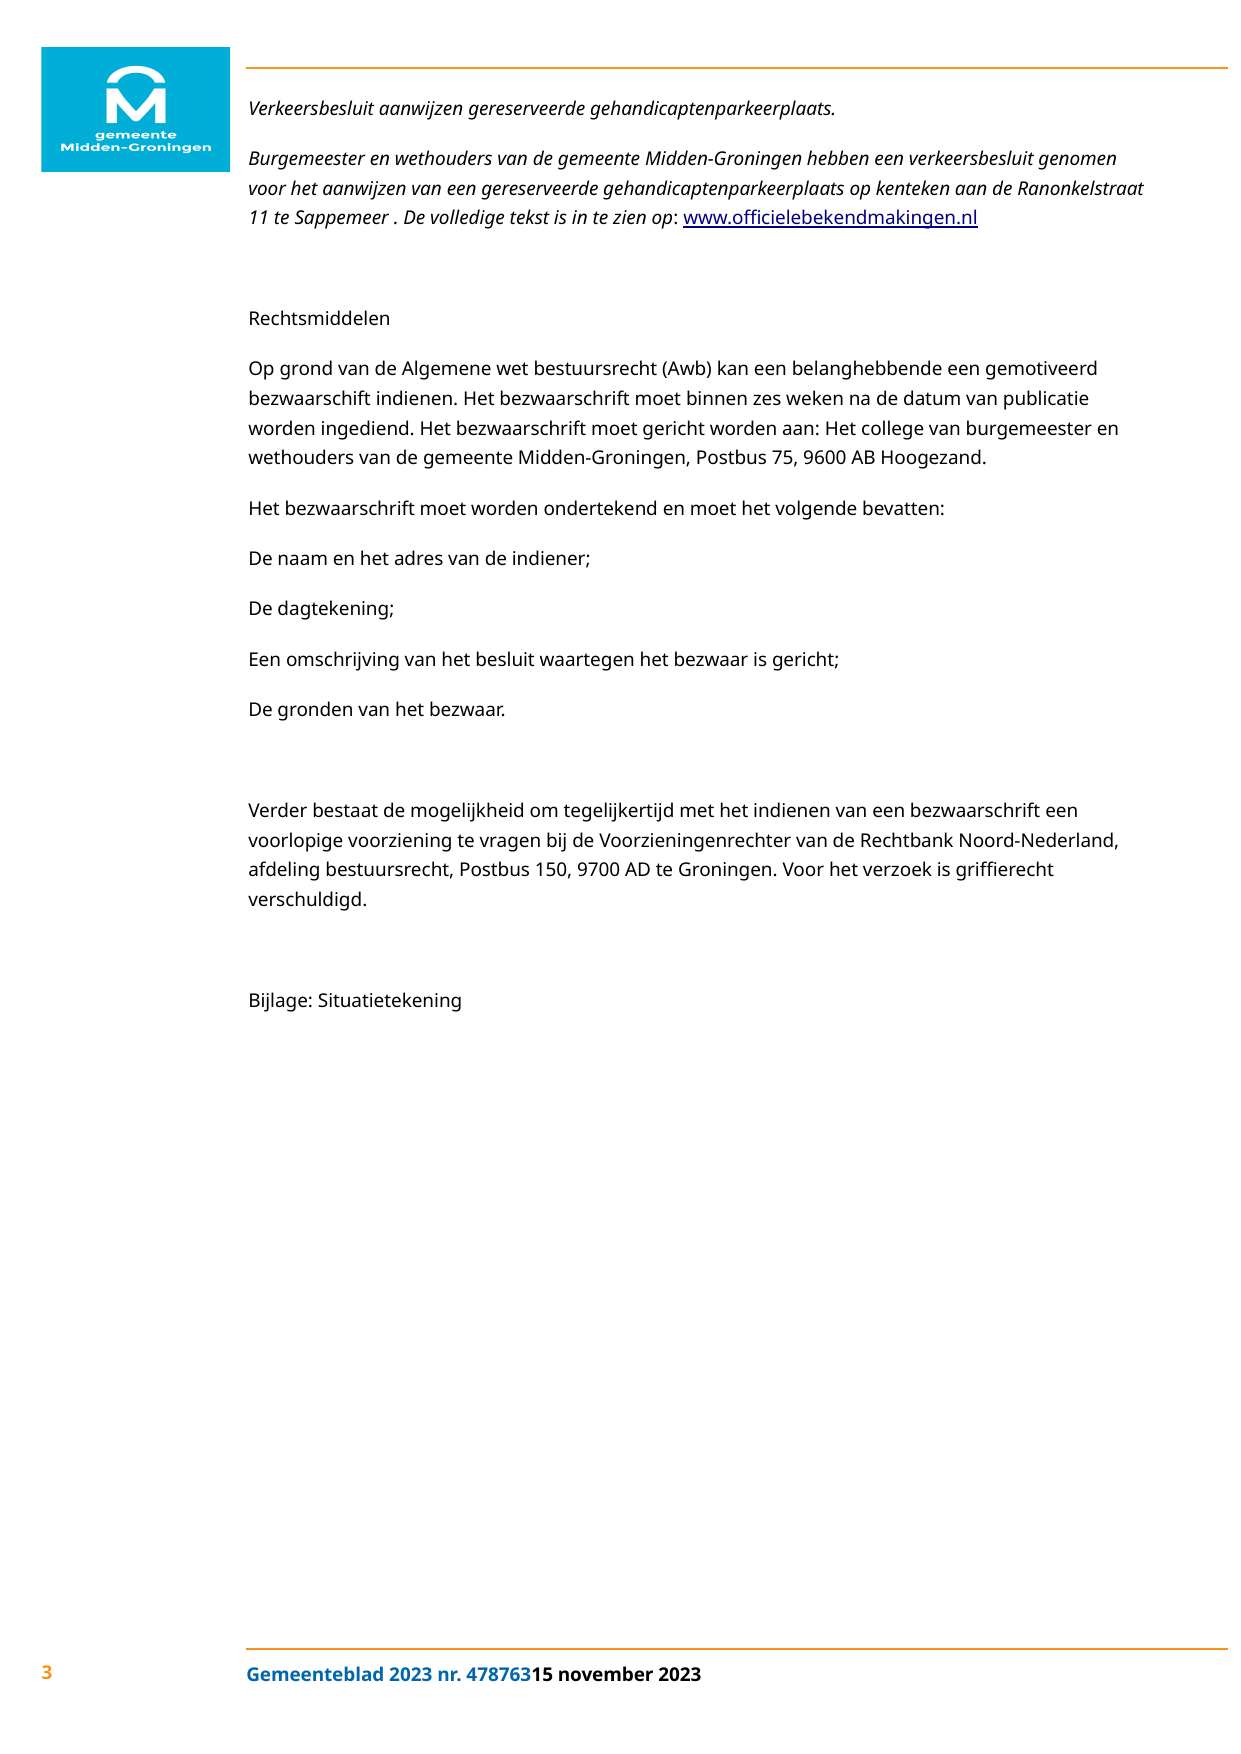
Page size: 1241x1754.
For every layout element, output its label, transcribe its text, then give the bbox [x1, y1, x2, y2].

text Verder bestaat de mogelijkheid om tegelijkertijd met het indienen van een bezwaarschrift een voorlopige voorziening te vragen bij de Voorzieningenrechter van de Rechtbank Noord-Nederland, afdeling bestuursrecht, Postbus 150, 9700 AD te Groningen. Voor het verzoek is griffierecht verschuldigd. [248, 797, 1152, 912]
text De dagtekening; [248, 596, 1152, 621]
text Een omschrijving van het besluit waartegen het bezwaar is gericht; [248, 646, 1152, 672]
picture [107, 89, 165, 122]
text Burgemeester en wethouders van de gemeente Midden-Groningen hebben een verkeersbesluit genomen voor het aanwijzen van een gereserveerde gehandicaptenparkeerplaats op kenteken aan de Ranonkelstraat 11 te Sappemeer . De volledige tekst is in te zien op: www.officielebekendmakingen.nl [248, 145, 1152, 230]
picture [108, 66, 164, 82]
text De naam en het adres van de indiener; [248, 545, 1152, 571]
text Het bezwaarschrift moet worden ondertekend en moet het volgende bevatten: [248, 495, 1152, 521]
text Bijlage: Situatietekening [248, 987, 1152, 1013]
picture [184, 146, 190, 153]
text De gronden van het bezwaar. [248, 696, 1152, 722]
text Verkeersbesluit aanwijzen gereserveerde gehandicaptenparkeerplaats. [248, 95, 1152, 121]
text Rechtsmiddelen [248, 305, 1152, 331]
text Op grond van de Algemene wet bestuursrecht (Awb) kan een belanghebbende een gemotiveerd bezwaarschift indienen. Het bezwaarschrift moet binnen zes weken na de datum van publicatie worden ingediend. Het bezwaarschrift moet gericht worden aan: Het college van burgemeester en wethouders van de gemeente Midden-Groningen, Postbus 75, 9600 AB Hoogezand. [248, 356, 1152, 470]
